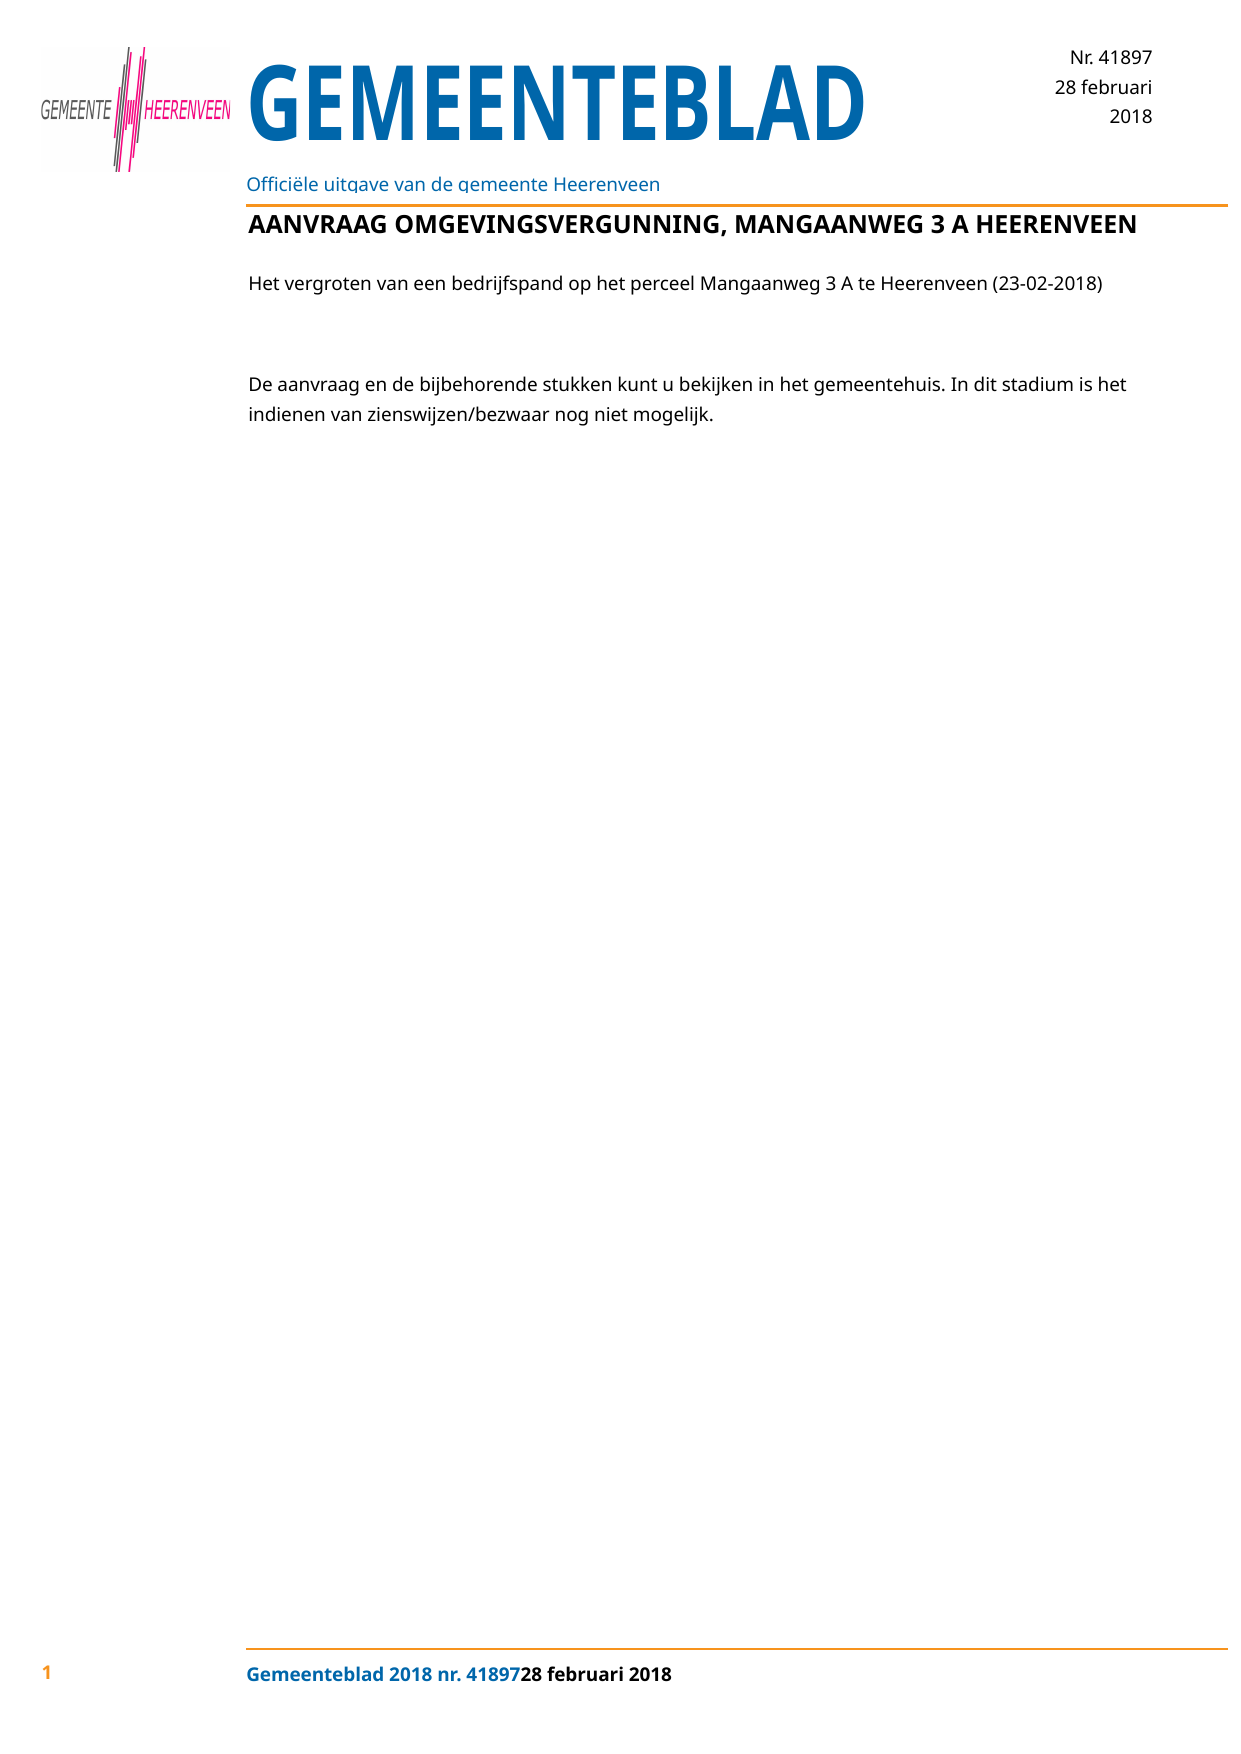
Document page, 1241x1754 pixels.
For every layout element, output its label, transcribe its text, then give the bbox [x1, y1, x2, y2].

text Het vergroten van een bedrijfspand op het perceel Mangaanweg 3 A te Heerenveen (23-02-2018) [248, 270, 1152, 296]
text De aanvraag en de bijbehorende stukken kunt u bekijken in het gemeentehuis. In dit stadium is het indienen van zienswijzen/bezwaar nog niet mogelijk. [248, 371, 1152, 426]
picture [41, 47, 231, 172]
text AANVRAAG OMGEVINGSVERGUNNING, MANGAANWEG 3 A HEERENVEEN [248, 207, 1152, 241]
